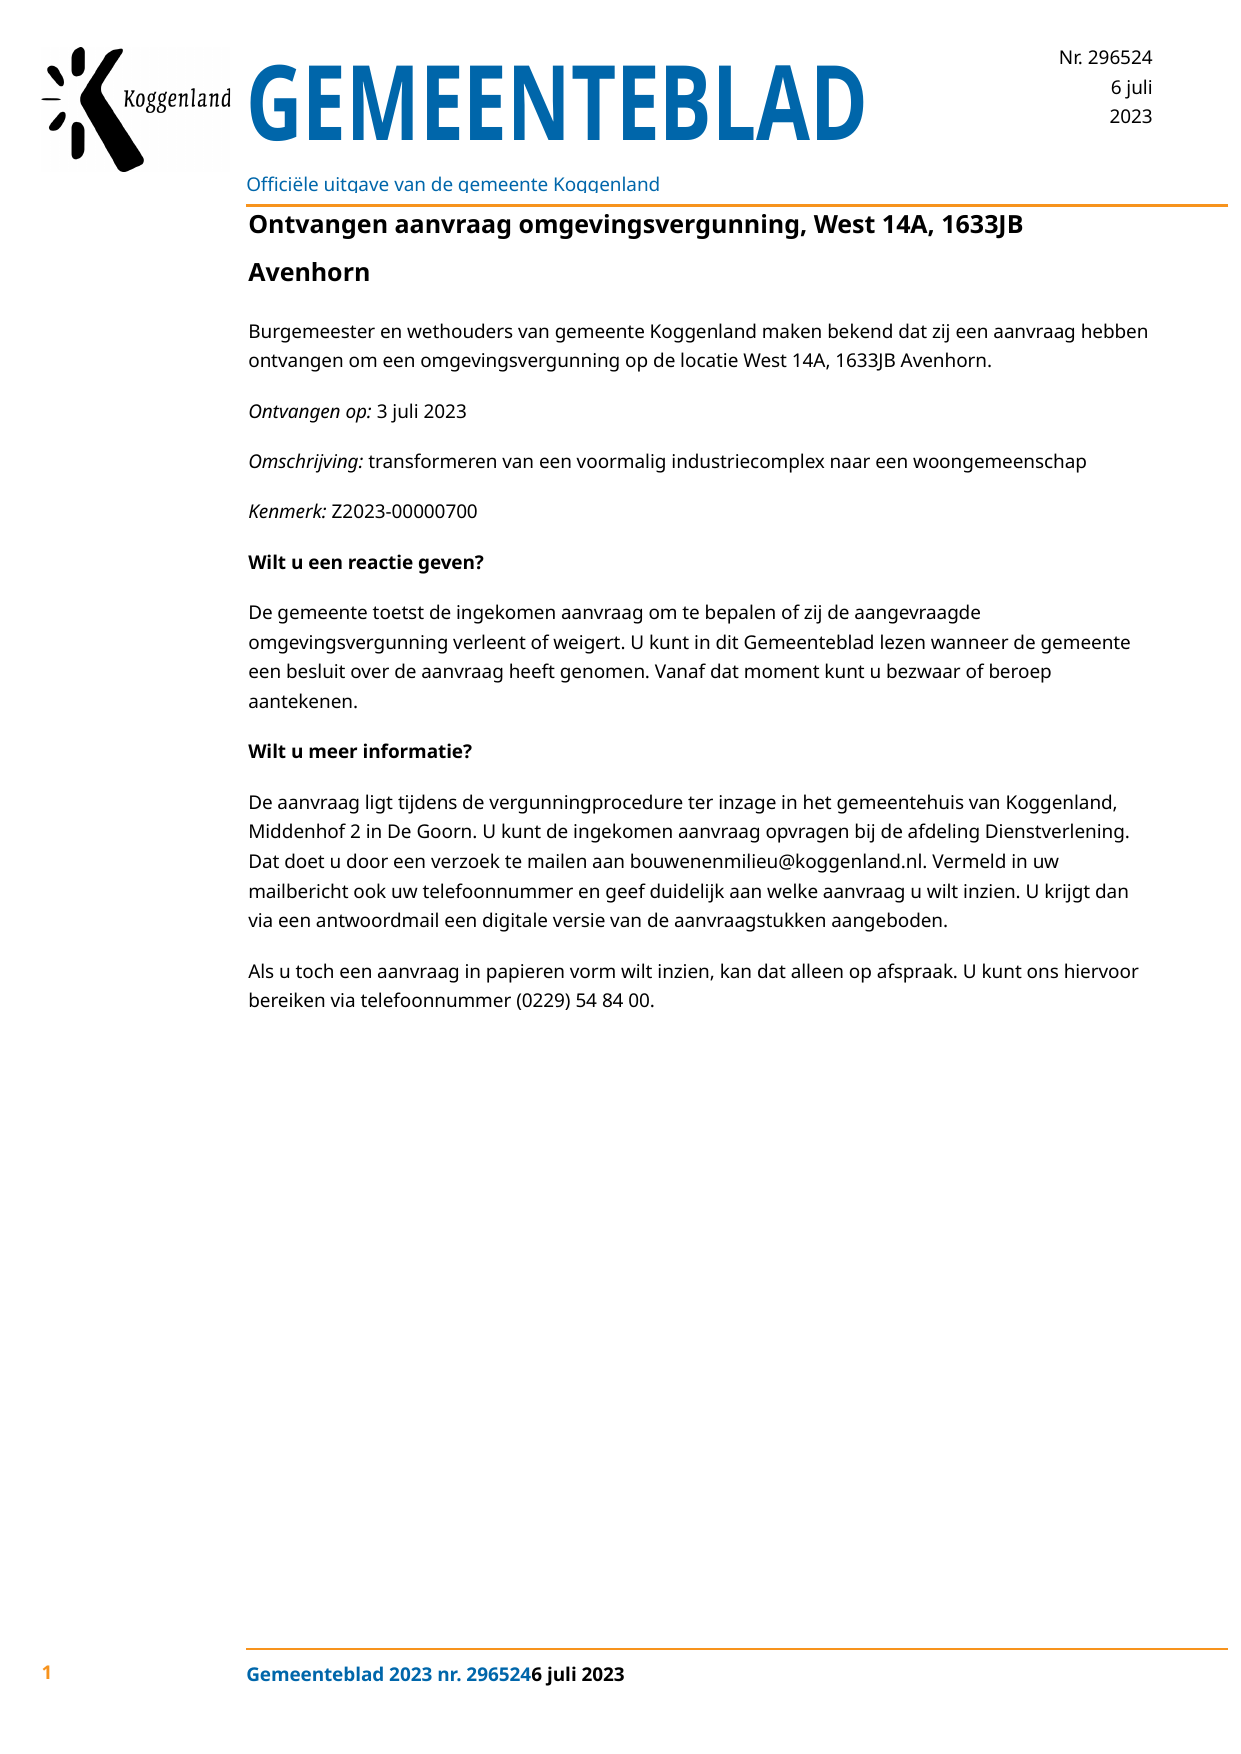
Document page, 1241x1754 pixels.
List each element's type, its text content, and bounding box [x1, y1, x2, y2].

text De gemeente toetst de ingekomen aanvraag om te bepalen of zij de aangevraagde omgevingsvergunning verleent of weigert. U kunt in dit Gemeenteblad lezen wanneer de gemeente een besluit over de aanvraag heeft genomen. Vanaf dat moment kunt u bezwaar of beroep aantekenen. [248, 599, 1152, 714]
text Als u toch een aanvraag in papieren vorm wilt inzien, kan dat alleen op afspraak. U kunt ons hiervoor bereiken via telefoonnummer (0229) 54 84 00. [248, 958, 1152, 1013]
text Kenmerk: Z2023-00000700 [248, 499, 1152, 524]
text Ontvangen aanvraag omgevingsvergunning, West 14A, 1633JB Avenhorn [248, 207, 1152, 288]
picture [41, 47, 231, 172]
text Omschrijving: transformeren van een voormalig industriecomplex naar een woongemeenschap [248, 448, 1152, 474]
text Wilt u een reactie geven? [248, 549, 1152, 575]
text De aanvraag ligt tijdens de vergunningprocedure ter inzage in het gemeentehuis van Koggenland, Middenhof 2 in De Goorn. U kunt de ingekomen aanvraag opvragen bij de afdeling Dienstverlening. Dat doet u door een verzoek te mailen aan bouwenenmilieu@koggenland.nl. Vermeld in uw mailbericht ook uw telefoonnummer en geef duidelijk aan welke aanvraag u wilt inzien. U krijgt dan via een antwoordmail een digitale versie van de aanvraagstukken aangeboden. [248, 789, 1152, 933]
text Wilt u meer informatie? [248, 739, 1152, 764]
text Ontvangen op: 3 juli 2023 [248, 398, 1152, 424]
text Burgemeester en wethouders van gemeente Koggenland maken bekend dat zij een aanvraag hebben ontvangen om een omgevingsvergunning op de locatie West 14A, 1633JB Avenhorn. [248, 318, 1152, 373]
